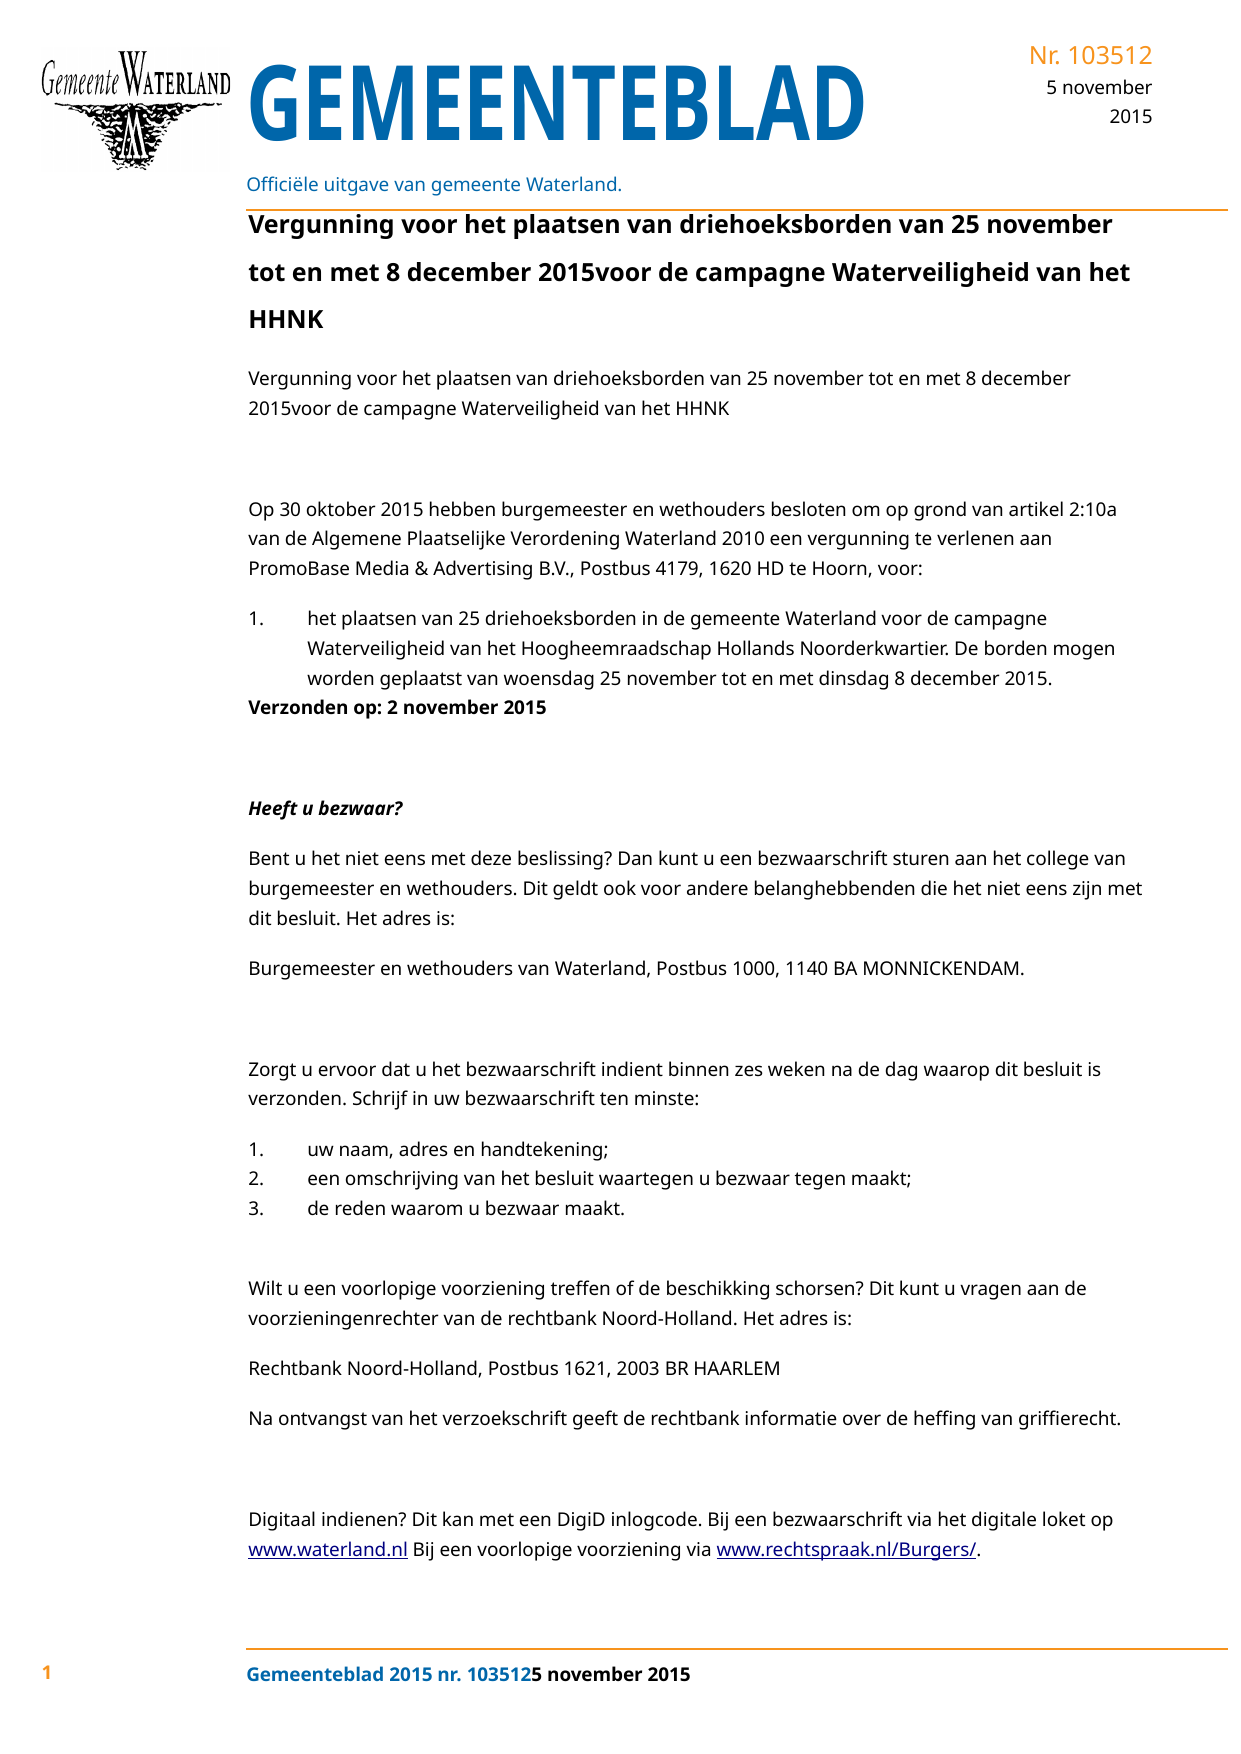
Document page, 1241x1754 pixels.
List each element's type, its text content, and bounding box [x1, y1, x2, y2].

text Wilt u een voorlopige voorziening treffen of de beschikking schorsen? Dit kunt u vragen aan de voorzieningenrechter van de rechtbank Noord-Holland. Het adres is: [248, 1275, 1152, 1330]
text Bent u het niet eens met deze beslissing? Dan kunt u een bezwaarschrift sturen aan het college van burgemeester en wethouders. Dit geldt ook voor andere belanghebbenden die het niet eens zijn met dit besluit. Het adres is: [248, 846, 1152, 930]
text Verzonden op: 2 november 2015 [248, 694, 1152, 720]
list een omschrijving van het besluit waartegen u bezwaar tegen maakt; [248, 1166, 1152, 1191]
text Op 30 oktober 2015 hebben burgemeester en wethouders besloten om op grond van artikel 2:10a van de Algemene Plaatselijke Verordening Waterland 2010 een vergunning te verlenen aan PromoBase Media & Advertising B.V., Postbus 4179, 1620 HD te Hoorn, voor: [248, 496, 1152, 581]
text Digitaal indienen? Dit kan met een DigiD inlogcode. Bij een bezwaarschrift via het digitale loket op www.waterland.nl Bij een voorlopige voorziening via www.rechtspraak.nl/Burgers/. [248, 1506, 1152, 1562]
list uw naam, adres en handtekening; [248, 1136, 1152, 1162]
text Rechtbank Noord-Holland, Postbus 1621, 2003 BR HAARLEM [248, 1355, 1152, 1381]
text Vergunning voor het plaatsen van driehoeksborden van 25 november tot en met 8 december 2015voor de campagne Waterveiligheid van het HHNK [248, 211, 1152, 336]
picture [41, 47, 231, 172]
text Na ontvangst van het verzoekschrift geeft de rechtbank informatie over de heffing van griffierecht. [248, 1406, 1152, 1431]
list het plaatsen van 25 driehoeksborden in de gemeente Waterland voor de campagne Waterveiligheid van het Hoogheemraadschap Hollands Noorderkwartier. De borden mogen worden geplaatst van woensdag 25 november tot en met dinsdag 8 december 2015. [248, 606, 1152, 690]
text Zorgt u ervoor dat u het bezwaarschrift indient binnen zes weken na de dag waarop dit besluit is verzonden. Schrijf in uw bezwaarschrift ten minste: [248, 1056, 1152, 1111]
list de reden waarom u bezwaar maakt. [248, 1195, 1152, 1221]
text Vergunning voor het plaatsen van driehoeksborden van 25 november tot en met 8 december 2015voor de campagne Waterveiligheid van het HHNK [248, 366, 1152, 421]
text Burgemeester en wethouders van Waterland, Postbus 1000, 1140 BA MONNICKENDAM. [248, 955, 1152, 981]
text Heeft u bezwaar? [248, 795, 1152, 821]
